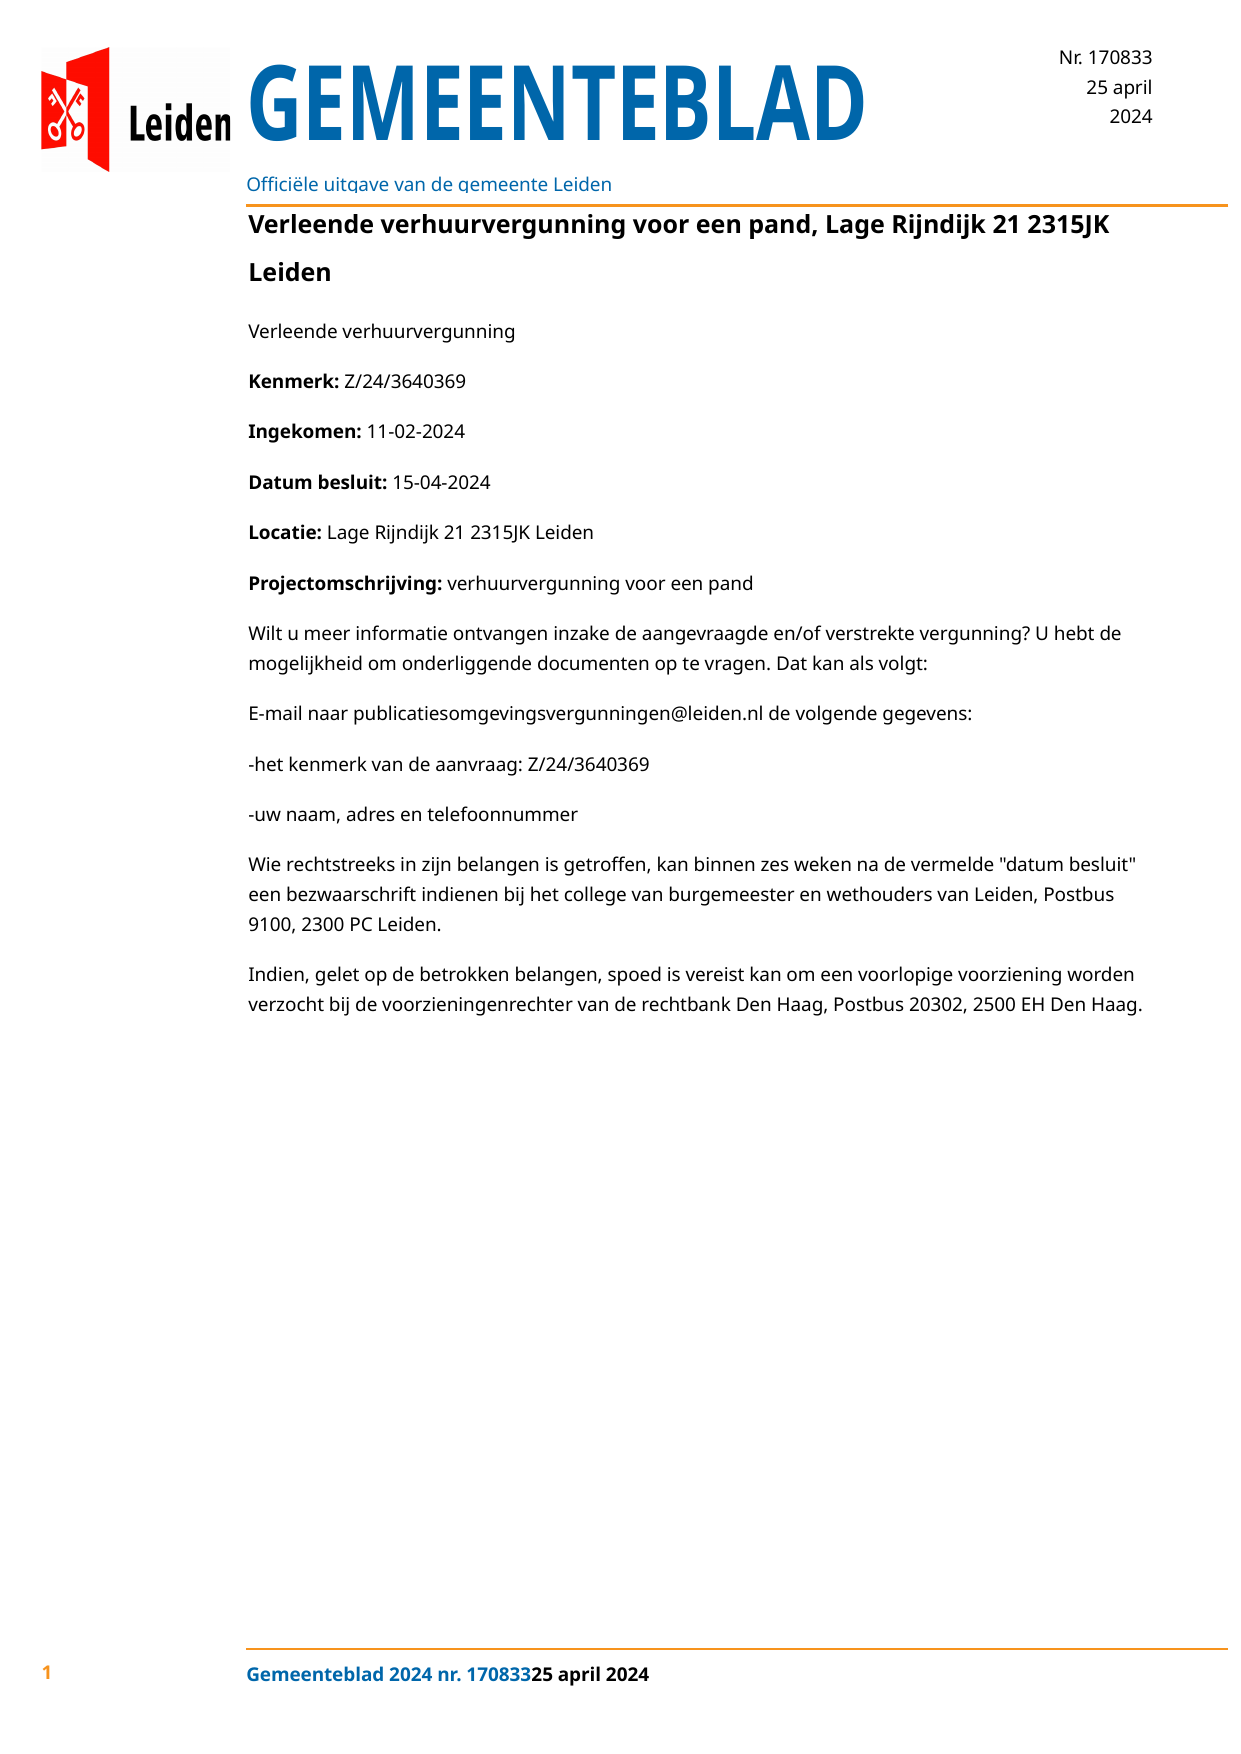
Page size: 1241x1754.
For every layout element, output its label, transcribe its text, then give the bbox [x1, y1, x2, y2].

text Verleende verhuurvergunning [248, 318, 1152, 344]
text Verleende verhuurvergunning voor een pand, Lage Rijndijk 21 2315JK Leiden [248, 207, 1152, 288]
text Locatie: Lage Rijndijk 21 2315JK Leiden [248, 519, 1152, 545]
text -het kenmerk van de aanvraag: Z/24/3640369 [248, 751, 1152, 777]
text Wilt u meer informatie ontvangen inzake de aangevraagde en/of verstrekte vergunning? U hebt de mogelijkheid om onderliggende documenten op te vragen. Dat kan als volgt: [248, 620, 1152, 676]
text -uw naam, adres en telefoonnummer [248, 801, 1152, 827]
text Indien, gelet op de betrokken belangen, spoed is vereist kan om een voorlopige voorziening worden verzocht bij de voorzieningenrechter van de rechtbank Den Haag, Postbus 20302, 2500 EH Den Haag. [248, 961, 1152, 1017]
text Wie rechtstreeks in zijn belangen is getroffen, kan binnen zes weken na de vermelde "datum besluit" een bezwaarschrift indienen bij het college van burgemeester en wethouders van Leiden, Postbus 9100, 2300 PC Leiden. [248, 852, 1152, 937]
text Datum besluit: 15-04-2024 [248, 469, 1152, 495]
text Kenmerk: Z/24/3640369 [248, 368, 1152, 394]
text E-mail naar publicatiesomgevingsvergunningen@leiden.nl de volgende gegevens: [248, 700, 1152, 726]
text Projectomschrijving: verhuurvergunning voor een pand [248, 570, 1152, 596]
text Ingekomen: 11-02-2024 [248, 419, 1152, 444]
picture [41, 47, 231, 172]
